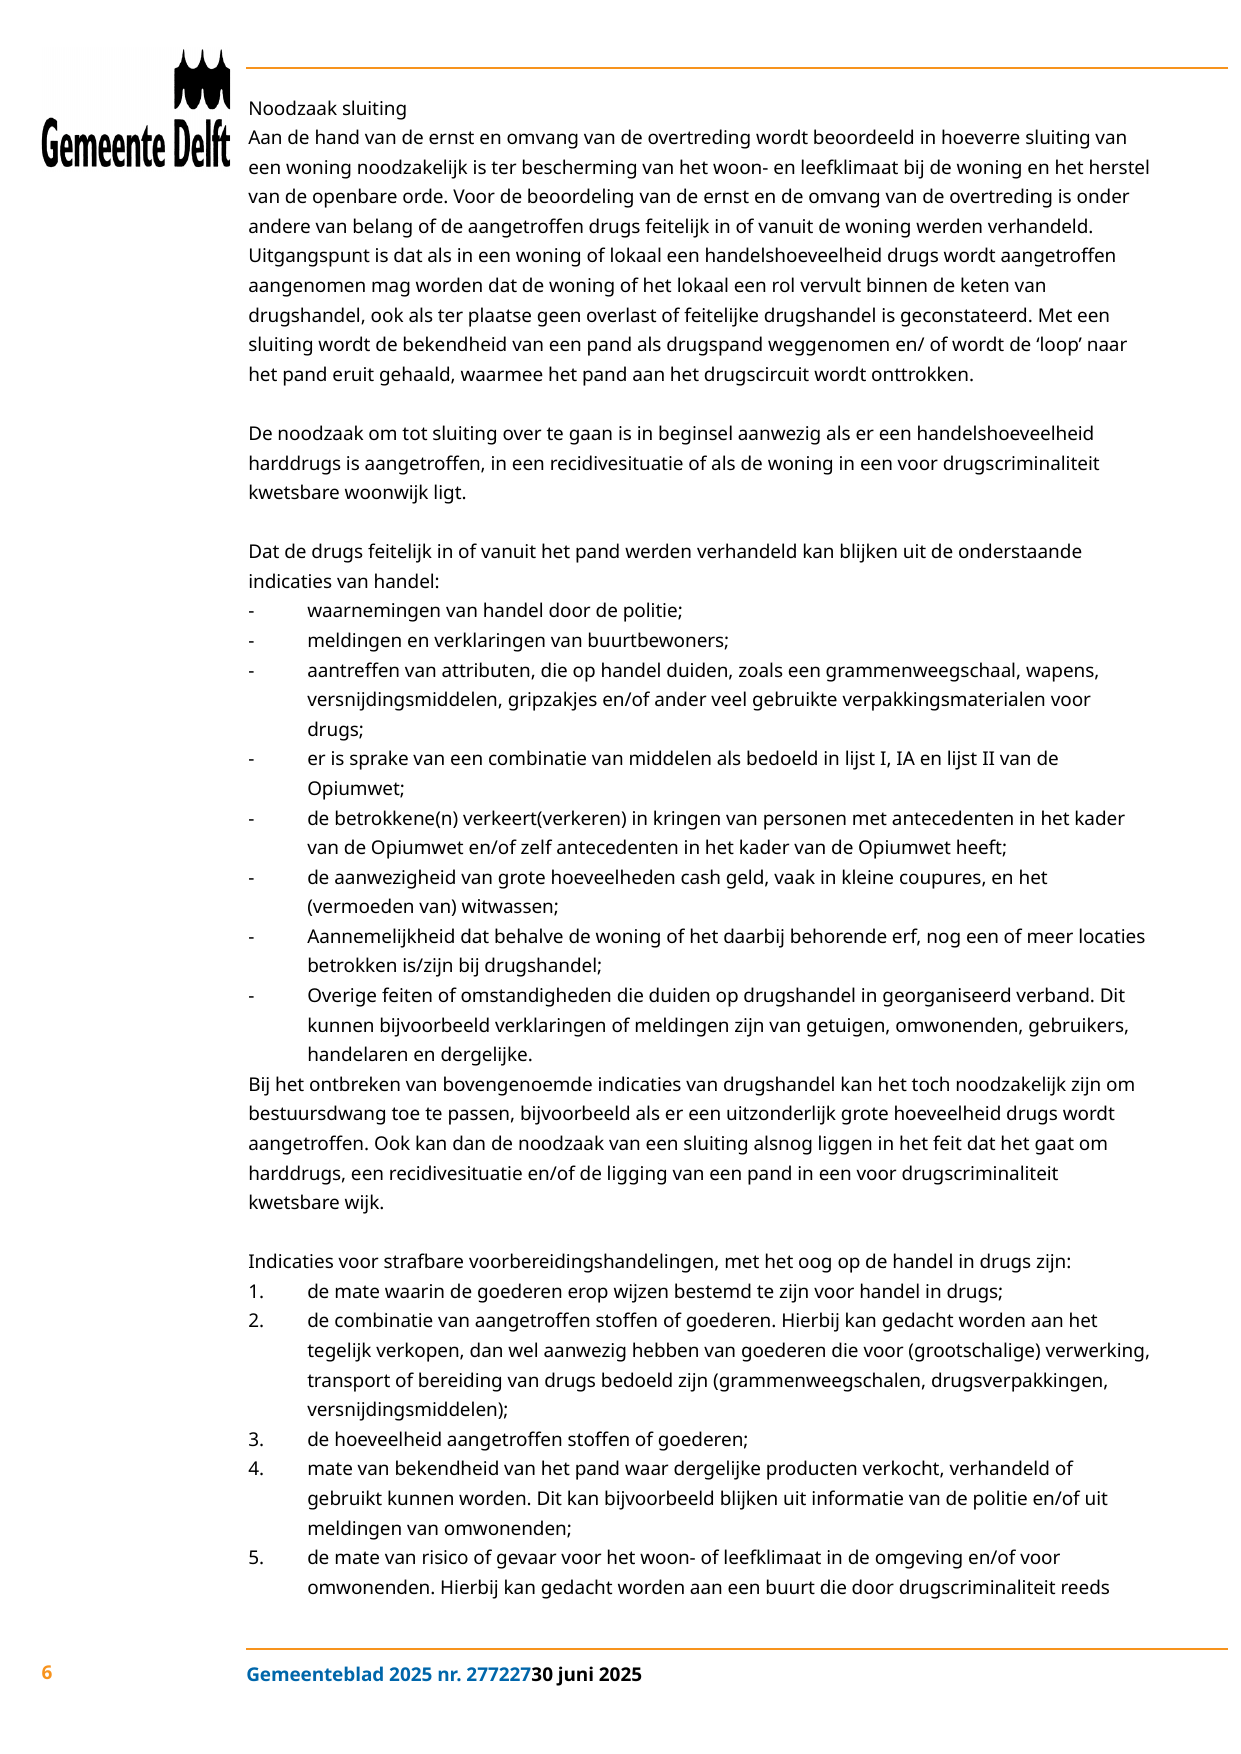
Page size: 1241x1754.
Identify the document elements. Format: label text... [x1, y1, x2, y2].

list Aannemelijkheid dat behalve de woning of het daarbij behorende erf, nog een of meer locaties betrokken is/zijn bij drugshandel; [248, 923, 1152, 978]
text Aan de hand van de ernst en omvang van de overtreding wordt beoordeeld in hoeverre sluiting van een woning noodzakelijk is ter bescherming van het woon- en leefklimaat bij de woning en het herstel van de openbare orde. Voor de beoordeling van de ernst en de omvang van de overtreding is onder andere van belang of de aangetroffen drugs feitelijk in of vanuit de woning werden verhandeld. Uitgangspunt is dat als in een woning of lokaal een handelshoeveelheid drugs wordt aangetroffen aangenomen mag worden dat de woning of het lokaal een rol vervult binnen de keten van drugshandel, ook als ter plaatse geen overlast of feitelijke drugshandel is geconstateerd. Met een sluiting wordt de bekendheid van een pand als drugspand weggenomen en/ of wordt de ‘loop’ naar het pand eruit gehaald, waarmee het pand aan het drugscircuit wordt onttrokken. [248, 124, 1152, 387]
list de betrokkene(n) verkeert(verkeren) in kringen van personen met antecedenten in het kader van de Opiumwet en/of zelf antecedenten in het kader van de Opiumwet heeft; [248, 805, 1152, 860]
list de hoeveelheid aangetroffen stoffen of goederen; [248, 1426, 1152, 1452]
list de combinatie van aangetroffen stoffen of goederen. Hierbij kan gedacht worden aan het tegelijk verkopen, dan wel aanwezig hebben van goederen die voor (grootschalige) verwerking, transport of bereiding van drugs bedoeld zijn (grammenweegschalen, drugsverpakkingen, versnijdingsmiddelen); [248, 1308, 1152, 1422]
text Indicaties voor strafbare voorbereidingshandelingen, met het oog op de handel in drugs zijn: [248, 1248, 1152, 1274]
list de aanwezigheid van grote hoeveelheden cash geld, vaak in kleine coupures, en het (vermoeden van) witwassen; [248, 864, 1152, 919]
text Bij het ontbreken van bovengenoemde indicaties van drugshandel kan het toch noodzakelijk zijn om bestuursdwang toe te passen, bijvoorbeeld als er een uitzonderlijk grote hoeveelheid drugs wordt aangetroffen. Ook kan dan de noodzaak van een sluiting alsnog liggen in het feit dat het gaat om harddrugs, een recidivesituatie en/of de ligging van een pand in een voor drugscriminaliteit kwetsbare wijk. [248, 1071, 1152, 1215]
text Noodzaak sluiting [248, 95, 1152, 121]
list de mate waarin de goederen erop wijzen bestemd te zijn voor handel in drugs; [248, 1278, 1152, 1304]
text De noodzaak om tot sluiting over te gaan is in beginsel aanwezig als er een handelshoeveelheid harddrugs is aangetroffen, in een recidivesituatie of als de woning in een voor drugscriminaliteit kwetsbare woonwijk ligt. [248, 420, 1152, 505]
picture [41, 47, 231, 172]
text Dat de drugs feitelijk in of vanuit het pand werden verhandeld kan blijken uit de onderstaande indicaties van handel: [248, 538, 1152, 594]
list de mate van risico of gevaar voor het woon- of leefklimaat in de omgeving en/of voor omwonenden. Hierbij kan gedacht worden aan een buurt die door drugscriminaliteit reeds [248, 1544, 1152, 1600]
list er is sprake van een combinatie van middelen als bedoeld in lijst I, IA en lijst II van de Opiumwet; [248, 746, 1152, 801]
list waarnemingen van handel door de politie; [248, 598, 1152, 623]
list mate van bekendheid van het pand waar dergelijke producten verkocht, verhandeld of gebruikt kunnen worden. Dit kan bijvoorbeeld blijken uit informatie van de politie en/of uit meldingen van omwonenden; [248, 1456, 1152, 1541]
list Overige feiten of omstandigheden die duiden op drugshandel in georganiseerd verband. Dit kunnen bijvoorbeeld verklaringen of meldingen zijn van getuigen, omwonenden, gebruikers, handelaren en dergelijke. [248, 982, 1152, 1067]
list meldingen en verklaringen van buurtbewoners; [248, 627, 1152, 653]
list aantreffen van attributen, die op handel duiden, zoals een grammenweegschaal, wapens, versnijdingsmiddelen, gripzakjes en/of ander veel gebruikte verpakkingsmaterialen voor drugs; [248, 657, 1152, 742]
